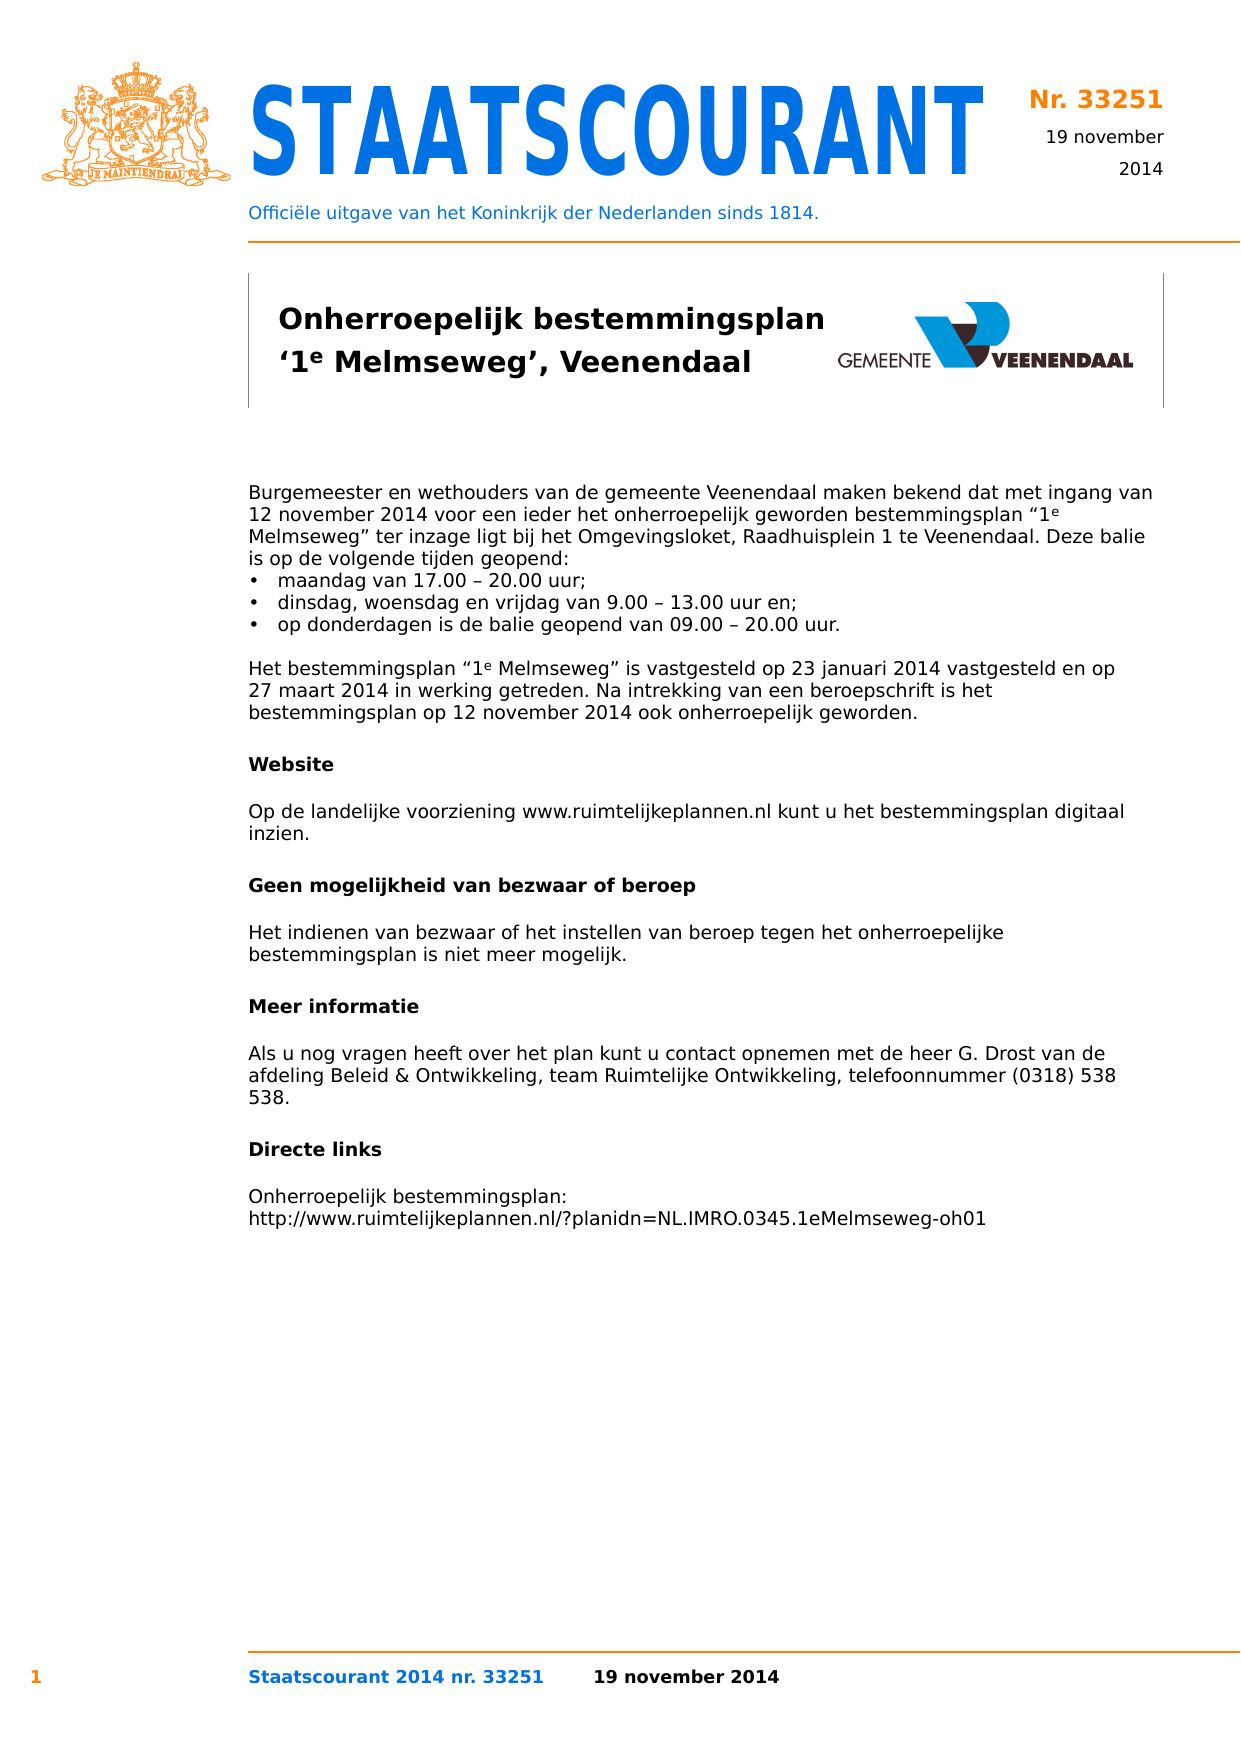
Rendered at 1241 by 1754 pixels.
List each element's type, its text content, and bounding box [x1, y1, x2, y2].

subtitle Meer informatie [248, 996, 1163, 1018]
text Het bestemmingsplan “1e Melmseweg” is vastgesteld op 23 januari 2014 vastgesteld en op 27 maart 2014 in werking getreden. Na intrekking van een beroepschrift is het bestemmingsplan op 12 november 2014 ook onherroepelijk geworden. [248, 658, 1163, 724]
table_header Nr. 33251 [998, 62, 1240, 121]
picture [838, 302, 1134, 368]
text • dinsdag, woensdag en vrijdag van 9.00 – 13.00 uur en; [248, 592, 1163, 614]
subtitle Directe links [248, 1139, 1163, 1161]
text http://www.ruimtelijkeplannen.nl/?planidn=NL.IMRO.0345.1eMelmseweg-oh01 [248, 1208, 1163, 1230]
text • maandag van 17.00 – 20.00 uur; [248, 570, 1163, 592]
table_cell Officiële uitgave van het Koninkrijk der Nederlanden sinds 1814. [248, 203, 1240, 241]
text Burgemeester en wethouders van de gemeente Veenendaal maken bekend dat met ingang van 12 november 2014 voor een ieder het onherroepelijk geworden bestemmingsplan “1e Melmseweg” ter inzage ligt bij het Omgevingsloket, Raadhuisplein 1 te Veenendaal. Deze balie is op de volgende tijden geopend: [248, 482, 1163, 570]
text Onherroepelijk bestemmingsplan: [248, 1186, 1163, 1208]
text Het indienen van bezwaar of het instellen van beroep tegen het onherroepelijke bestemmingsplan is niet meer mogelijk. [248, 922, 1163, 966]
table_header [25, 62, 248, 241]
picture [41, 62, 231, 186]
table_cell 2014 [998, 153, 1240, 203]
subtitle Geen mogelijkheid van bezwaar of beroep [248, 875, 1163, 897]
table_header STAATSCOURANT [248, 62, 998, 203]
subtitle Onherroepelijk bestemmingsplan ‘1e Melmseweg’, Veenendaal [249, 273, 1163, 408]
subtitle Website [248, 754, 1163, 776]
text Op de landelijke voorziening www.ruimtelijkeplannen.nl kunt u het bestemmingsplan digitaal inzien. [248, 801, 1163, 845]
table_cell 19 november [998, 121, 1240, 153]
text • op donderdagen is de balie geopend van 09.00 – 20.00 uur. [248, 614, 1163, 636]
text Als u nog vragen heeft over het plan kunt u contact opnemen met de heer G. Drost van de afdeling Beleid & Ontwikkeling, team Ruimtelijke Ontwikkeling, telefoonnummer (0318) 538 538. [248, 1043, 1163, 1109]
